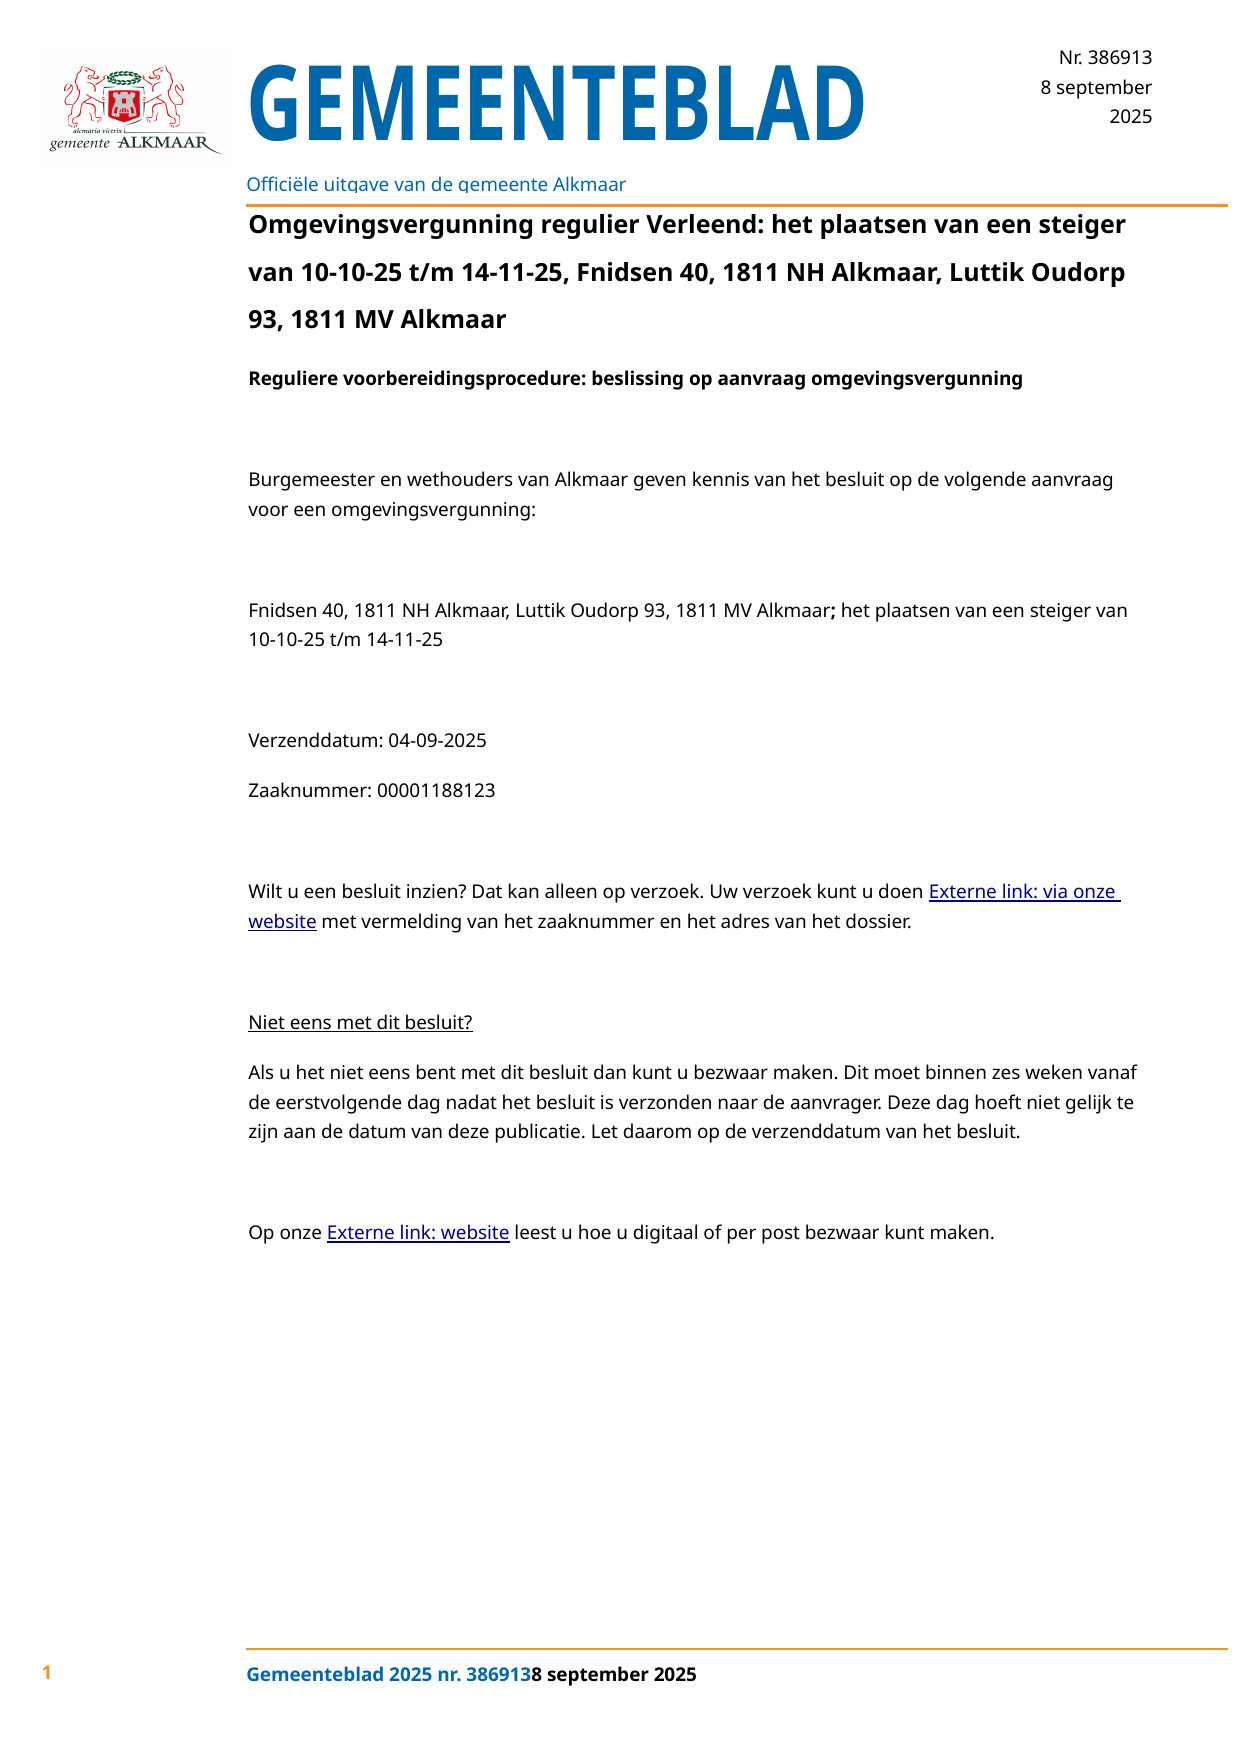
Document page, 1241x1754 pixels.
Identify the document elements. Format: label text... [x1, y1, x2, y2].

picture [41, 47, 231, 172]
text Zaaknummer: 00001188123 [248, 778, 1152, 803]
text Op onze Externe link: website leest u hoe u digitaal of per post bezwaar kunt maken. [248, 1219, 1152, 1245]
text Wilt u een besluit inzien? Dat kan alleen op verzoek. Uw verzoek kunt u doen Externe link: via onze website met vermelding van het zaaknummer en het adres van het dossier. [248, 878, 1152, 934]
text Verzenddatum: 04-09-2025 [248, 727, 1152, 753]
text Omgevingsvergunning regulier Verleend: het plaatsen van een steiger van 10-10-25 t/m 14-11-25, Fnidsen 40, 1811 NH Alkmaar, Luttik Oudorp 93, 1811 MV Alkmaar [248, 207, 1152, 336]
text Reguliere voorbereidingsprocedure: beslissing op aanvraag omgevingsvergunning [248, 366, 1152, 391]
text Niet eens met dit besluit? [248, 1009, 1152, 1034]
text Als u het niet eens bent met dit besluit dan kunt u bezwaar maken. Dit moet binnen zes weken vanaf de eerstvolgende dag nadat het besluit is verzonden naar de aanvrager. Deze dag hoeft niet gelijk te zijn aan de datum van deze publicatie. Let daarom op de verzenddatum van het besluit. [248, 1059, 1152, 1144]
text Fnidsen 40, 1811 NH Alkmaar, Luttik Oudorp 93, 1811 MV Alkmaar; het plaatsen van een steiger van 10-10-25 t/m 14-11-25 [248, 597, 1152, 652]
text Burgemeester en wethouders van Alkmaar geven kennis van het besluit op de volgende aanvraag voor een omgevingsvergunning: [248, 466, 1152, 522]
